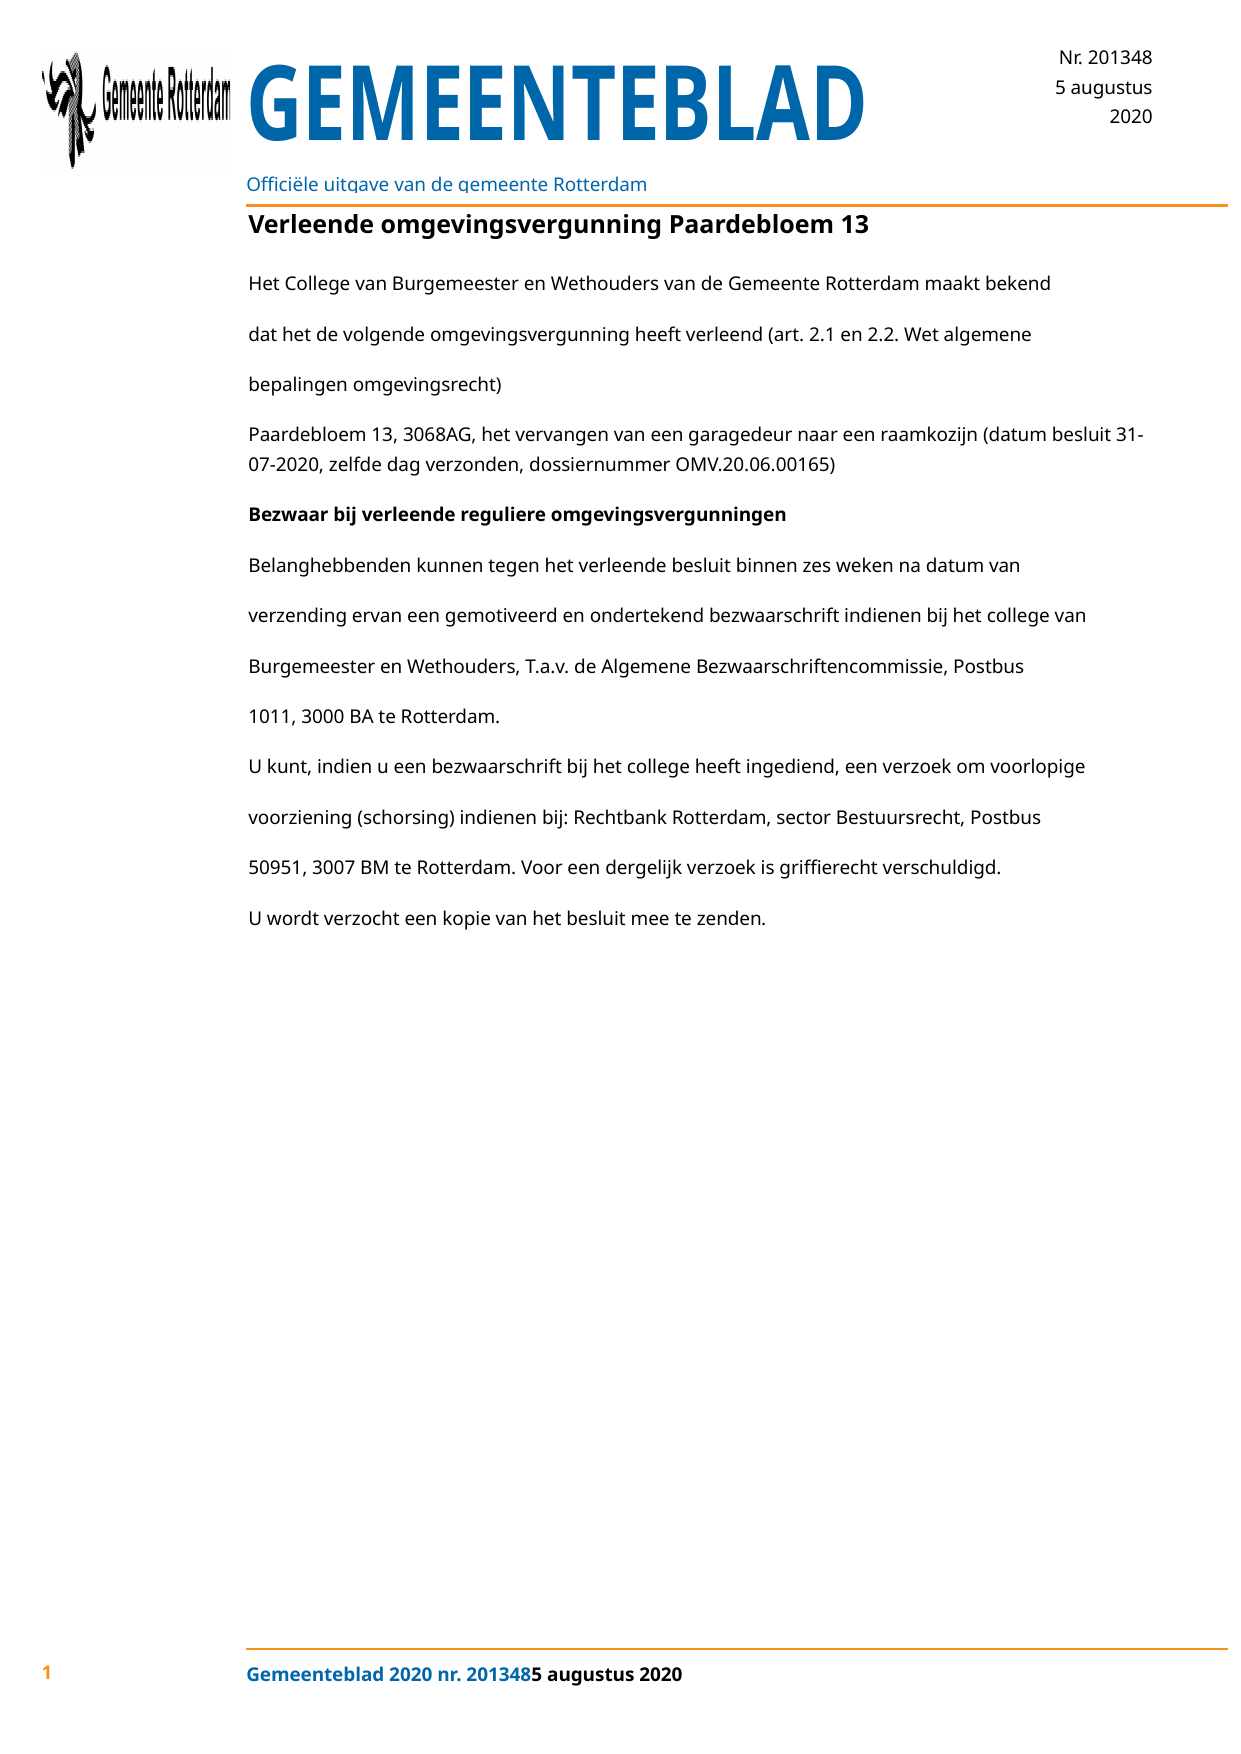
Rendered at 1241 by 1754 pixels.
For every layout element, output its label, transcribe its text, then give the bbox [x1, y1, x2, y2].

text Burgemeester en Wethouders, T.a.v. de Algemene Bezwaarschriftencommissie, Postbus [248, 653, 1152, 678]
text 1011, 3000 BA te Rotterdam. [248, 703, 1152, 729]
text Belanghebbenden kunnen tegen het verleende besluit binnen zes weken na datum van [248, 552, 1152, 578]
text 50951, 3007 BM te Rotterdam. Voor een dergelijk verzoek is griffierecht verschuldigd. [248, 854, 1152, 880]
text U kunt, indien u een bezwaarschrift bij het college heeft ingediend, een verzoek om voorlopige [248, 754, 1152, 779]
text dat het de volgende omgevingsvergunning heeft verleend (art. 2.1 en 2.2. Wet algemene [248, 321, 1152, 346]
text Bezwaar bij verleende reguliere omgevingsvergunningen [248, 502, 1152, 527]
text U wordt verzocht een kopie van het besluit mee te zenden. [248, 905, 1152, 931]
picture [41, 47, 231, 172]
text verzending ervan een gemotiveerd en ondertekend bezwaarschrift indienen bij het college van [248, 602, 1152, 628]
text Verleende omgevingsvergunning Paardebloem 13 [248, 207, 1152, 241]
text voorziening (schorsing) indienen bij: Rechtbank Rotterdam, sector Bestuursrecht, Postbus [248, 804, 1152, 830]
text bepalingen omgevingsrecht) [248, 371, 1152, 397]
text Het College van Burgemeester en Wethouders van de Gemeente Rotterdam maakt bekend [248, 270, 1152, 296]
text Paardebloem 13, 3068AG, het vervangen van een garagedeur naar een raamkozijn (datum besluit 31-07-2020, zelfde dag verzonden, dossiernummer OMV.20.06.00165) [248, 422, 1152, 477]
